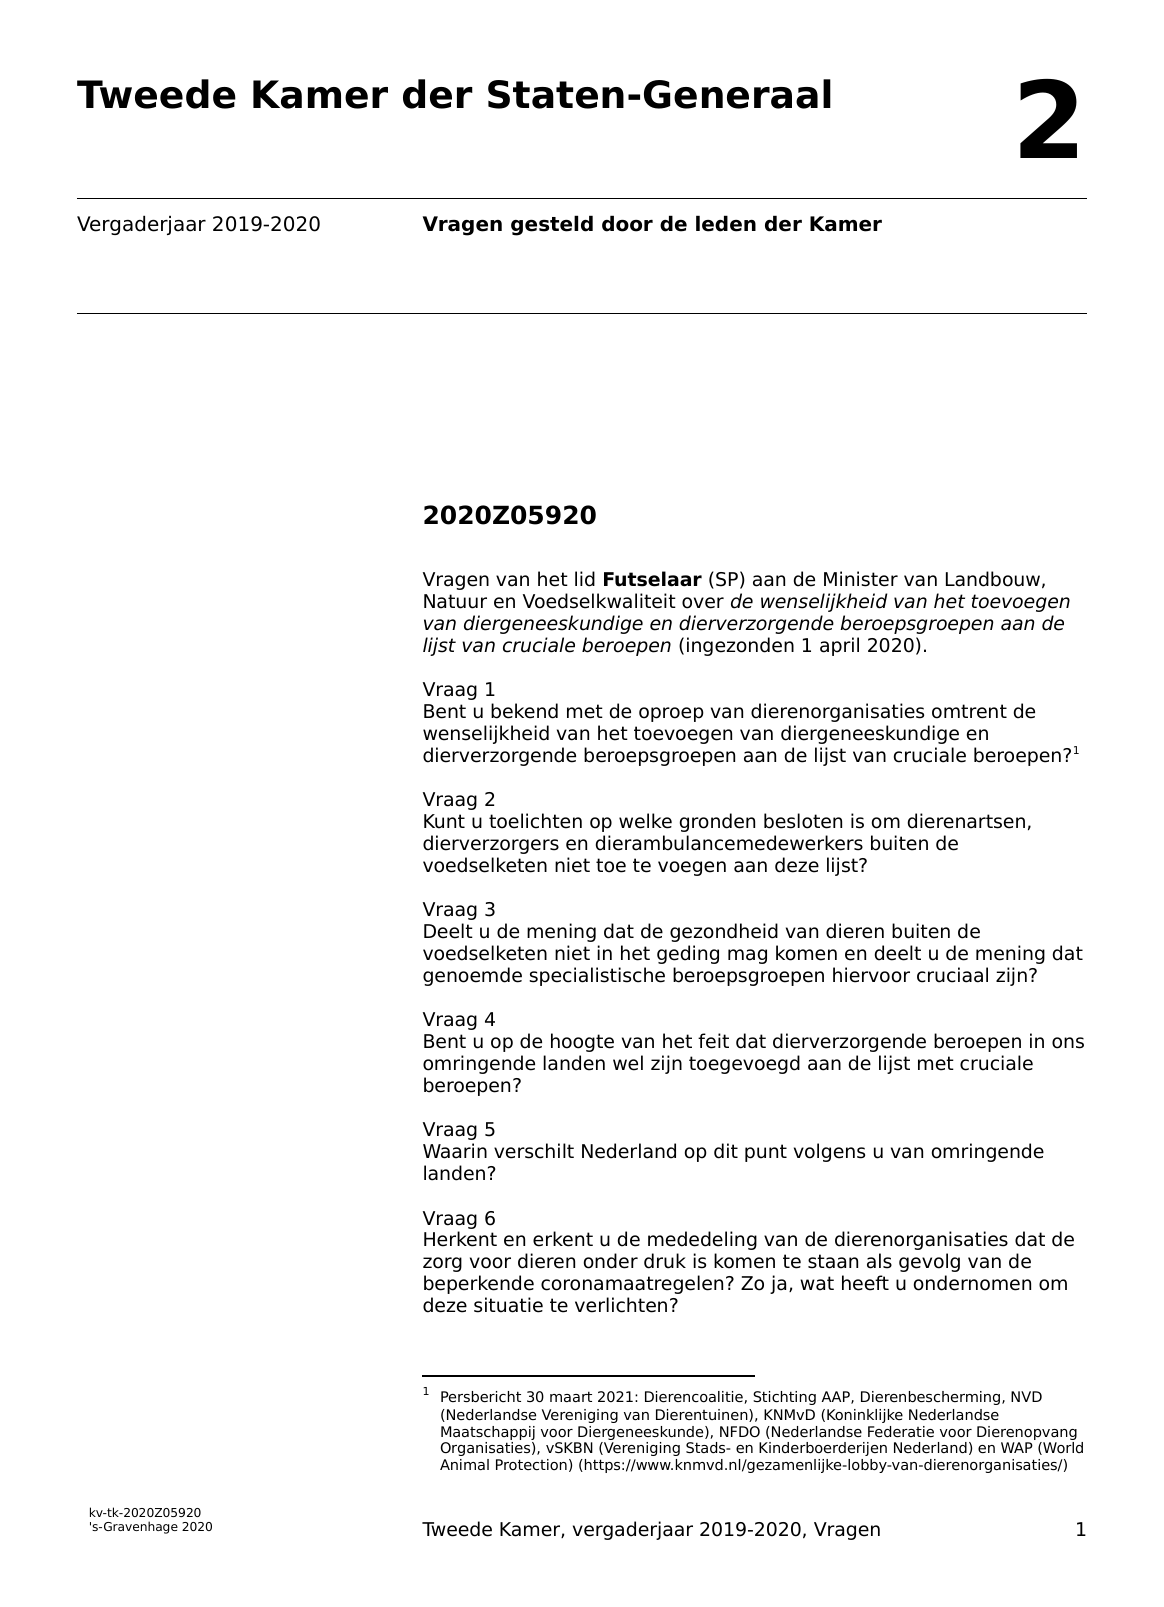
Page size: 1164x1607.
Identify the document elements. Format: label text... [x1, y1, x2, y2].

text Herkent en erkent u de mededeling van de dierenorganisaties dat de zorg voor dieren onder druk is komen te staan als gevolg van de beperkende coronamaatregelen? Zo ja, wat heeft u ondernomen om deze situatie te verlichten? [422, 1229, 1087, 1317]
text kv-tk-2020Z05920 [88, 1506, 323, 1520]
text Waarin verschilt Nederland op dit punt volgens u van omringende landen? [422, 1141, 1087, 1185]
text Vraag 3 [422, 899, 1087, 921]
text Kunt u toelichten op welke gronden besloten is om dierenartsen, dierverzorgers en dierambulancemedewerkers buiten de voedselketen niet toe te voegen aan deze lijst? [422, 811, 1087, 877]
text Vraag 5 [422, 1119, 1087, 1141]
text Bent u bekend met de oproep van dierenorganisaties omtrent de wenselijkheid van het toevoegen van diergeneeskundige en dierverzorgende beroepsgroepen aan de lijst van cruciale beroepen? [422, 701, 1087, 767]
text Vraag 2 [422, 789, 1087, 811]
text Bent u op de hoogte van het feit dat dierverzorgende beroepen in ons omringende landen wel zijn toegevoegd aan de lijst met cruciale beroepen? [422, 1031, 1087, 1097]
text Vraag 4 [422, 1009, 1087, 1031]
text Vraag 6 [422, 1207, 1087, 1229]
text Deelt u de mening dat de gezondheid van dieren buiten de voedselketen niet in het geding mag komen en deelt u de mening dat genoemde specialistische beroepsgroepen hiervoor cruciaal zijn? [422, 921, 1087, 987]
text Vraag 1 [422, 679, 1087, 701]
table_cell Vergaderjaar 2019-2020 [77, 199, 422, 313]
text Vragen van het lid Futselaar (SP) aan de Minister van Landbouw, Natuur en Voedselkwaliteit over de wenselijkheid van het toevoegen van diergeneeskundige en dierverzorgende beroepsgroepen aan de lijst van cruciale beroepen (ingezonden 1 april 2020). [422, 569, 1087, 657]
table_cell Vragen gesteld door de leden der Kamer [422, 199, 1087, 313]
table_header 2 [886, 59, 1087, 198]
table_header Tweede Kamer der Staten-Generaal [77, 59, 886, 198]
text 2020Z05920 [422, 501, 1087, 531]
text 's-Gravenhage 2020 [88, 1520, 323, 1534]
text Persbericht 30 maart 2021: Dierencoalitie, Stichting AAP, Dierenbescherming, NVD (Nederlandse Vereniging van Dierentuinen), KNMvD (Koninklijke Nederlandse Maatschappij voor Diergeneeskunde), NFDO (Nederlandse Federatie voor Dierenopvang Organisaties), vSKBN (Vereniging Stads- en Kinderboerderijen Nederland) en WAP (World Animal Protection) (https://www.knmvd.nl/gezamenlijke-lobby-van-dierenorganisaties/) [422, 1385, 1087, 1474]
